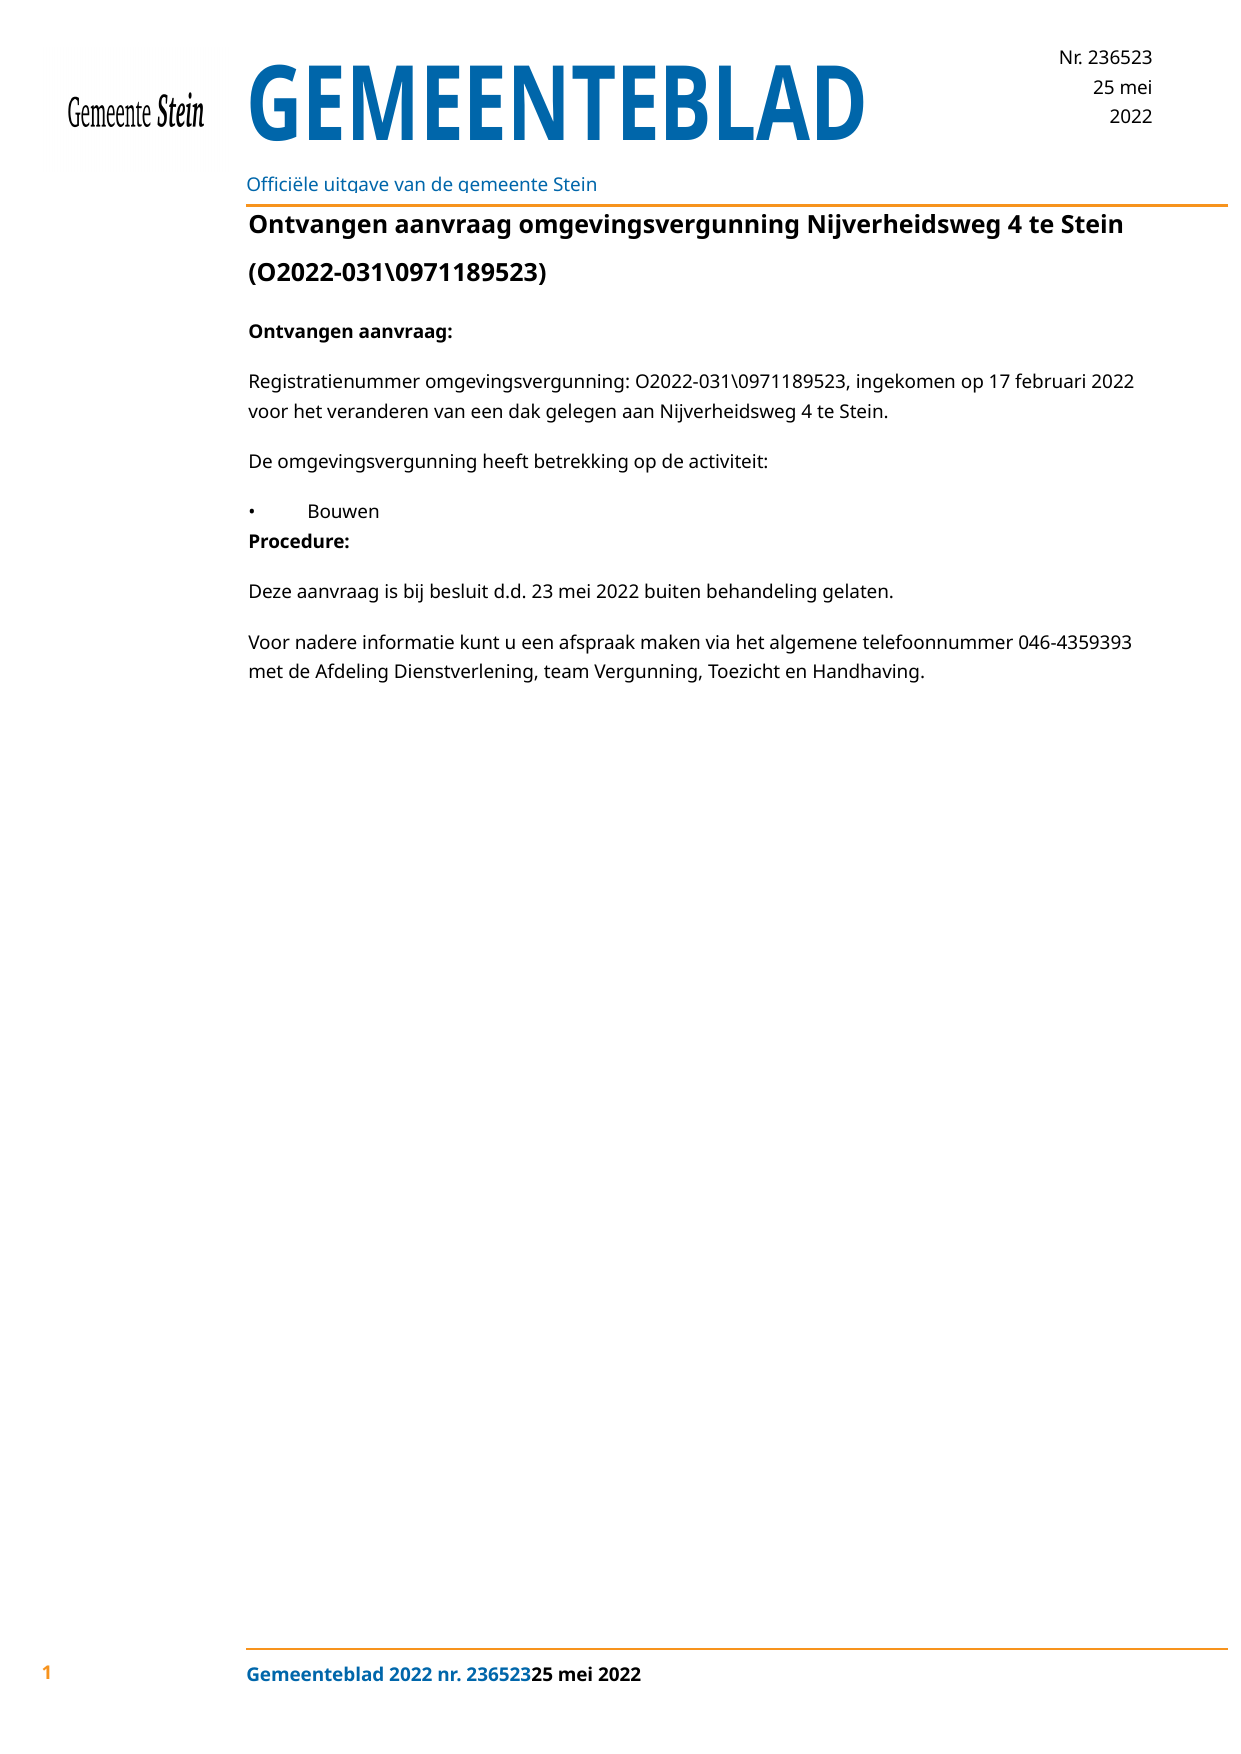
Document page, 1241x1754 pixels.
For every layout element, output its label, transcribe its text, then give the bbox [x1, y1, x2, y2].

list Bouwen [248, 499, 1152, 524]
text Ontvangen aanvraag: [248, 318, 1152, 344]
text Ontvangen aanvraag omgevingsvergunning Nijverheidsweg 4 te Stein (O2022-031\0971189523) [248, 207, 1152, 288]
text Deze aanvraag is bij besluit d.d. 23 mei 2022 buiten behandeling gelaten. [248, 579, 1152, 604]
text De omgevingsvergunning heeft betrekking op de activiteit: [248, 448, 1152, 474]
text Voor nadere informatie kunt u een afspraak maken via het algemene telefoonnummer 046-4359393 met de Afdeling Dienstverlening, team Vergunning, Toezicht en Handhaving. [248, 629, 1152, 684]
picture [41, 47, 231, 172]
text Registratienummer omgevingsvergunning: O2022-031\0971189523, ingekomen op 17 februari 2022 voor het veranderen van een dak gelegen aan Nijverheidsweg 4 te Stein. [248, 368, 1152, 424]
text Procedure: [248, 528, 1152, 554]
